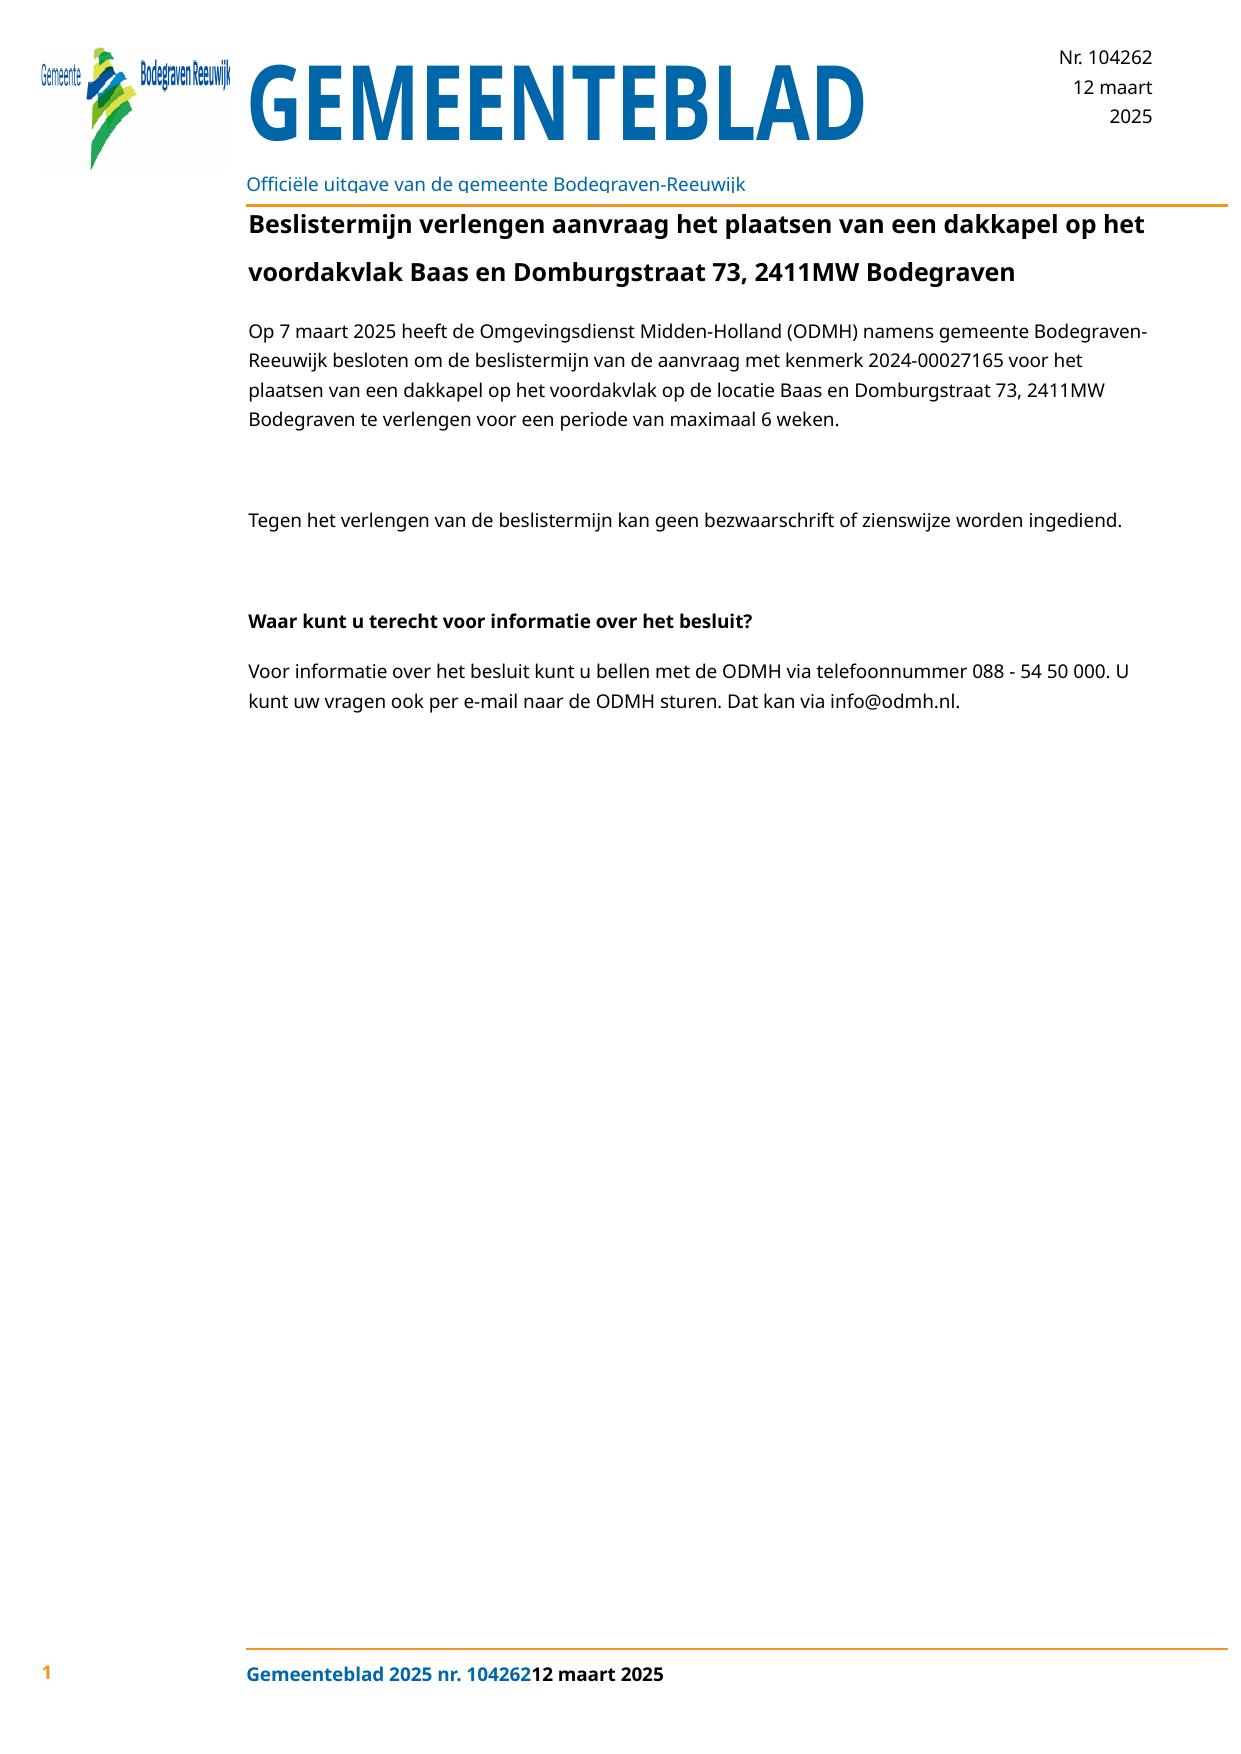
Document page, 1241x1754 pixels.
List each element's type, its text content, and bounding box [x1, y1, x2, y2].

text Op 7 maart 2025 heeft de Omgevingsdienst Midden-Holland (ODMH) namens gemeente Bodegraven-Reeuwijk besloten om de beslistermijn van de aanvraag met kenmerk 2024-00027165 voor het plaatsen van een dakkapel op het voordakvlak op de locatie Baas en Domburgstraat 73, 2411MW Bodegraven te verlengen voor een periode van maximaal 6 weken. [248, 318, 1152, 432]
text Tegen het verlengen van de beslistermijn kan geen bezwaarschrift of zienswijze worden ingediend. [248, 507, 1152, 533]
text Voor informatie over het besluit kunt u bellen met de ODMH via telefoonnummer 088 - 54 50 000. U kunt uw vragen ook per e-mail naar de ODMH sturen. Dat kan via info@odmh.nl. [248, 659, 1152, 714]
picture [41, 47, 231, 172]
text Beslistermijn verlengen aanvraag het plaatsen van een dakkapel op het voordakvlak Baas en Domburgstraat 73, 2411MW Bodegraven [248, 207, 1152, 288]
text Waar kunt u terecht voor informatie over het besluit? [248, 608, 1152, 634]
